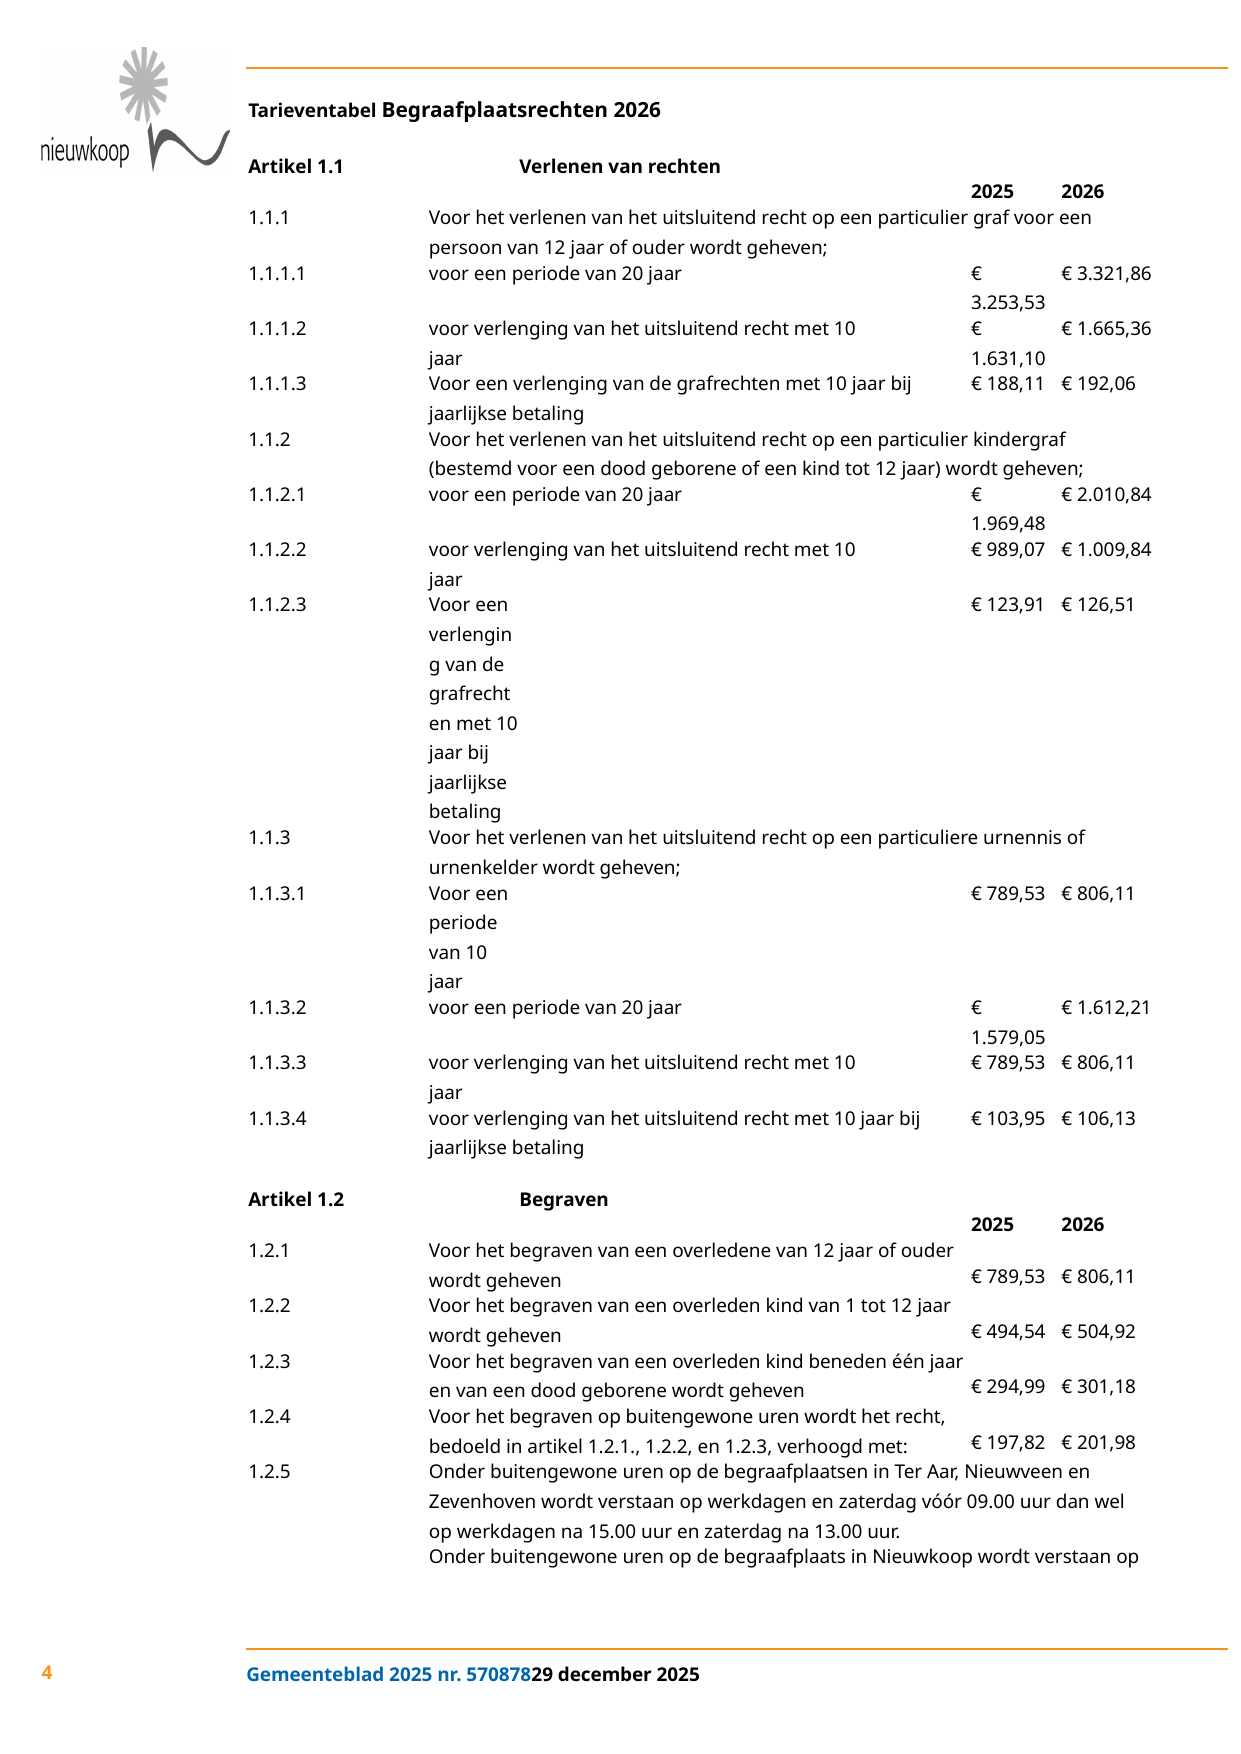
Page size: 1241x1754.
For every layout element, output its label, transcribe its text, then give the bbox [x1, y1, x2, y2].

table_cell voor een periode van 20 jaar [429, 994, 700, 1049]
table_cell Voor het begraven van een overledene van 12 jaar of ouder wordt geheven [429, 1238, 971, 1293]
table_cell € 1.579,05 [971, 994, 1061, 1049]
table_cell [881, 1186, 971, 1212]
table_cell [338, 1160, 429, 1186]
table_cell 1.1.1.1 [248, 260, 429, 315]
table_cell Voor een verlenging van de grafrechten met 10 jaar bij jaarlijkse betaling [429, 370, 971, 426]
table_cell [519, 1160, 609, 1186]
table_cell 2025 [971, 1212, 1061, 1237]
table_cell [971, 1186, 1061, 1212]
table_cell € 3.253,53 [971, 260, 1061, 315]
table_cell [971, 1293, 1061, 1318]
table_cell voor verlenging van het uitsluitend recht met 10 jaar [429, 315, 881, 370]
table_cell [429, 1160, 519, 1186]
table_cell [429, 1212, 519, 1237]
table_cell € 1.612,21 [1061, 994, 1152, 1049]
table_cell [338, 179, 429, 204]
table_cell € 2.010,84 [1061, 481, 1152, 536]
table_cell € 192,06 [1061, 370, 1152, 426]
table_cell [700, 592, 790, 824]
table_cell [881, 481, 971, 536]
table_cell € 806,11 [1061, 1050, 1152, 1105]
table_cell 2026 [1061, 1212, 1152, 1237]
table_cell [881, 260, 971, 315]
table_cell € 197,82 [971, 1429, 1061, 1459]
table_cell [700, 1212, 790, 1237]
table_cell [881, 1160, 971, 1186]
table_cell voor verlenging van het uitsluitend recht met 10 jaar [429, 536, 881, 592]
table_cell 1.1.3 [248, 825, 429, 880]
table_header Artikel 1.1 [248, 153, 519, 179]
table_cell [790, 260, 881, 315]
table_cell Voor het verlenen van het uitsluitend recht op een particuliere urnennis of urnenkelder wordt geheven; [429, 825, 1152, 880]
table_cell voor een periode van 20 jaar [429, 481, 700, 536]
table_cell [248, 1160, 338, 1186]
table_cell [519, 880, 609, 994]
table_cell Voor het begraven van een overleden kind beneden één jaar en van een dood geborene wordt geheven [429, 1348, 971, 1403]
table_cell 1.1.1.3 [248, 370, 429, 426]
table_cell 1.1.3.2 [248, 994, 429, 1049]
table_cell 1.2.2 [248, 1293, 429, 1318]
table_cell [881, 536, 971, 592]
table_cell 1.1.3.4 [248, 1105, 429, 1160]
table_cell € 806,11 [1061, 1263, 1152, 1293]
table_cell [429, 179, 519, 204]
table_cell € 201,98 [1061, 1429, 1152, 1459]
table_header Verlenen van rechten [519, 153, 790, 179]
table_cell [338, 1319, 429, 1348]
table_cell [338, 1569, 429, 1595]
table_cell [1061, 1293, 1152, 1318]
table_cell € 989,07 [971, 536, 1061, 592]
table_cell € 789,53 [971, 880, 1061, 994]
table_cell Onder buitengewone uren op de begraafplaatsen in Ter Aar, Nieuwveen en Zevenhoven wordt verstaan op werkdagen en zaterdag vóór 09.00 uur dan wel op werkdagen na 15.00 uur en zaterdag na 13.00 uur. [429, 1459, 1152, 1543]
table_cell € 494,54 [971, 1319, 1061, 1348]
table_cell [338, 880, 429, 994]
table_cell [790, 880, 881, 994]
table_cell [1061, 1186, 1152, 1212]
table_cell [971, 1348, 1061, 1374]
table_cell [248, 1429, 338, 1459]
table_cell [248, 1569, 338, 1595]
table_cell € 504,92 [1061, 1319, 1152, 1348]
text Tarieventabel Begraafplaatsrechten 2026 [248, 95, 1152, 123]
table_cell 1.2.1 [248, 1238, 429, 1263]
table_cell [700, 1160, 790, 1186]
table_cell [790, 481, 881, 536]
table_cell [519, 179, 609, 204]
table_cell € 789,53 [971, 1050, 1061, 1105]
table_cell [700, 880, 790, 994]
table_cell Voor een verlenging van de grafrechten met 10 jaar bij jaarlijkse betaling [429, 592, 519, 824]
table_cell [1061, 1238, 1152, 1263]
table_cell [881, 592, 971, 824]
table_cell [609, 1186, 700, 1212]
table_cell € 806,11 [1061, 880, 1152, 994]
table_cell [881, 315, 971, 370]
table_cell Voor een periode van 10 jaar [429, 880, 519, 994]
table_cell € 1.665,36 [1061, 315, 1152, 370]
picture [41, 47, 231, 172]
table_cell € 1.009,84 [1061, 536, 1152, 592]
table_cell € 1.969,48 [971, 481, 1061, 536]
table_cell [790, 994, 881, 1049]
table_cell 1.1.1 [248, 205, 429, 230]
table_cell € 126,51 [1061, 592, 1152, 824]
table_cell [248, 451, 338, 481]
table_cell 1.1.2.2 [248, 536, 429, 592]
table_cell 1.1.2.3 [248, 592, 429, 824]
table_cell [609, 1160, 700, 1186]
table_cell [248, 1319, 338, 1348]
table_cell [248, 1374, 338, 1403]
table_cell [248, 1484, 338, 1543]
table_cell Voor het begraven op buitengewone uren wordt het recht, bedoeld in artikel 1.2.1., 1.2.2, en 1.2.3, verhoogd met: [429, 1403, 971, 1459]
table_cell [881, 179, 971, 204]
table_cell [248, 179, 338, 204]
table_cell [519, 592, 609, 824]
table_cell voor verlenging van het uitsluitend recht met 10 jaar [429, 1050, 881, 1105]
table_cell [609, 880, 700, 994]
table_cell € 3.321,86 [1061, 260, 1152, 315]
table_cell [881, 994, 971, 1049]
table_cell [790, 1186, 881, 1212]
table_cell [1061, 1403, 1152, 1429]
table_cell [519, 1212, 609, 1237]
table_cell [609, 592, 700, 824]
table_cell [700, 994, 790, 1049]
table_cell [971, 1403, 1061, 1429]
table_cell [790, 592, 881, 824]
table_cell [790, 1212, 881, 1237]
table_cell [338, 230, 429, 260]
table_cell [971, 1160, 1061, 1186]
table_cell [248, 1263, 338, 1293]
table_cell € 123,91 [971, 592, 1061, 824]
table_cell [700, 260, 790, 315]
table_cell € 106,13 [1061, 1105, 1152, 1160]
table_cell [338, 1263, 429, 1293]
table_cell [790, 1160, 881, 1186]
table_cell voor een periode van 20 jaar [429, 260, 700, 315]
table_cell 2026 [1061, 179, 1152, 204]
table_cell 1.1.2.1 [248, 481, 429, 536]
table_cell Artikel 1.2 [248, 1186, 519, 1212]
table_cell 2025 [971, 179, 1061, 204]
table_cell € 301,18 [1061, 1374, 1152, 1403]
table_header [971, 153, 1061, 179]
table_cell Onder buitengewone uren op de begraafplaats in Nieuwkoop wordt verstaan op [429, 1544, 1152, 1595]
table_cell Voor het begraven van een overleden kind van 1 tot 12 jaar wordt geheven [429, 1293, 971, 1348]
table_cell [609, 1212, 700, 1237]
table_cell Voor het verlenen van het uitsluitend recht op een particulier graf voor een persoon van 12 jaar of ouder wordt geheven; [429, 205, 1152, 260]
table_cell € 294,99 [971, 1374, 1061, 1403]
table_cell [971, 1238, 1061, 1263]
table_cell € 188,11 [971, 370, 1061, 426]
table_cell 1.1.2 [248, 426, 429, 451]
table_cell € 103,95 [971, 1105, 1061, 1160]
table_cell [338, 451, 429, 481]
table_cell [338, 1212, 429, 1237]
table_cell 1.2.4 [248, 1403, 429, 1429]
table_cell [881, 1212, 971, 1237]
table_cell 1.1.3.1 [248, 880, 338, 994]
table_cell [338, 1484, 429, 1543]
table_cell € 1.631,10 [971, 315, 1061, 370]
table_cell [338, 1374, 429, 1403]
table_cell [1061, 1160, 1152, 1186]
table_cell voor verlenging van het uitsluitend recht met 10 jaar bij jaarlijkse betaling [429, 1105, 971, 1160]
table_cell 1.2.5 [248, 1459, 429, 1484]
table_header [1061, 153, 1152, 179]
table_cell 1.2.3 [248, 1348, 429, 1374]
table_cell 1.1.1.2 [248, 315, 429, 370]
table_cell € 789,53 [971, 1263, 1061, 1293]
table_header [790, 153, 881, 179]
table_cell 1.1.3.3 [248, 1050, 429, 1105]
table_cell [881, 880, 971, 994]
table_cell [248, 230, 338, 260]
table_header [881, 153, 971, 179]
table_cell [338, 1429, 429, 1459]
table_cell [1061, 1348, 1152, 1374]
table_cell [338, 1544, 429, 1569]
table_cell [700, 1186, 790, 1212]
table_cell [248, 1544, 338, 1569]
table_cell [790, 179, 881, 204]
table_cell [700, 481, 790, 536]
table_cell [609, 179, 700, 204]
table_cell Voor het verlenen van het uitsluitend recht op een particulier kindergraf (bestemd voor een dood geborene of een kind tot 12 jaar) wordt geheven; [429, 426, 1152, 481]
table_cell [700, 179, 790, 204]
table_cell [248, 1212, 338, 1237]
table_cell Begraven [519, 1186, 609, 1212]
table_cell [881, 1050, 971, 1105]
